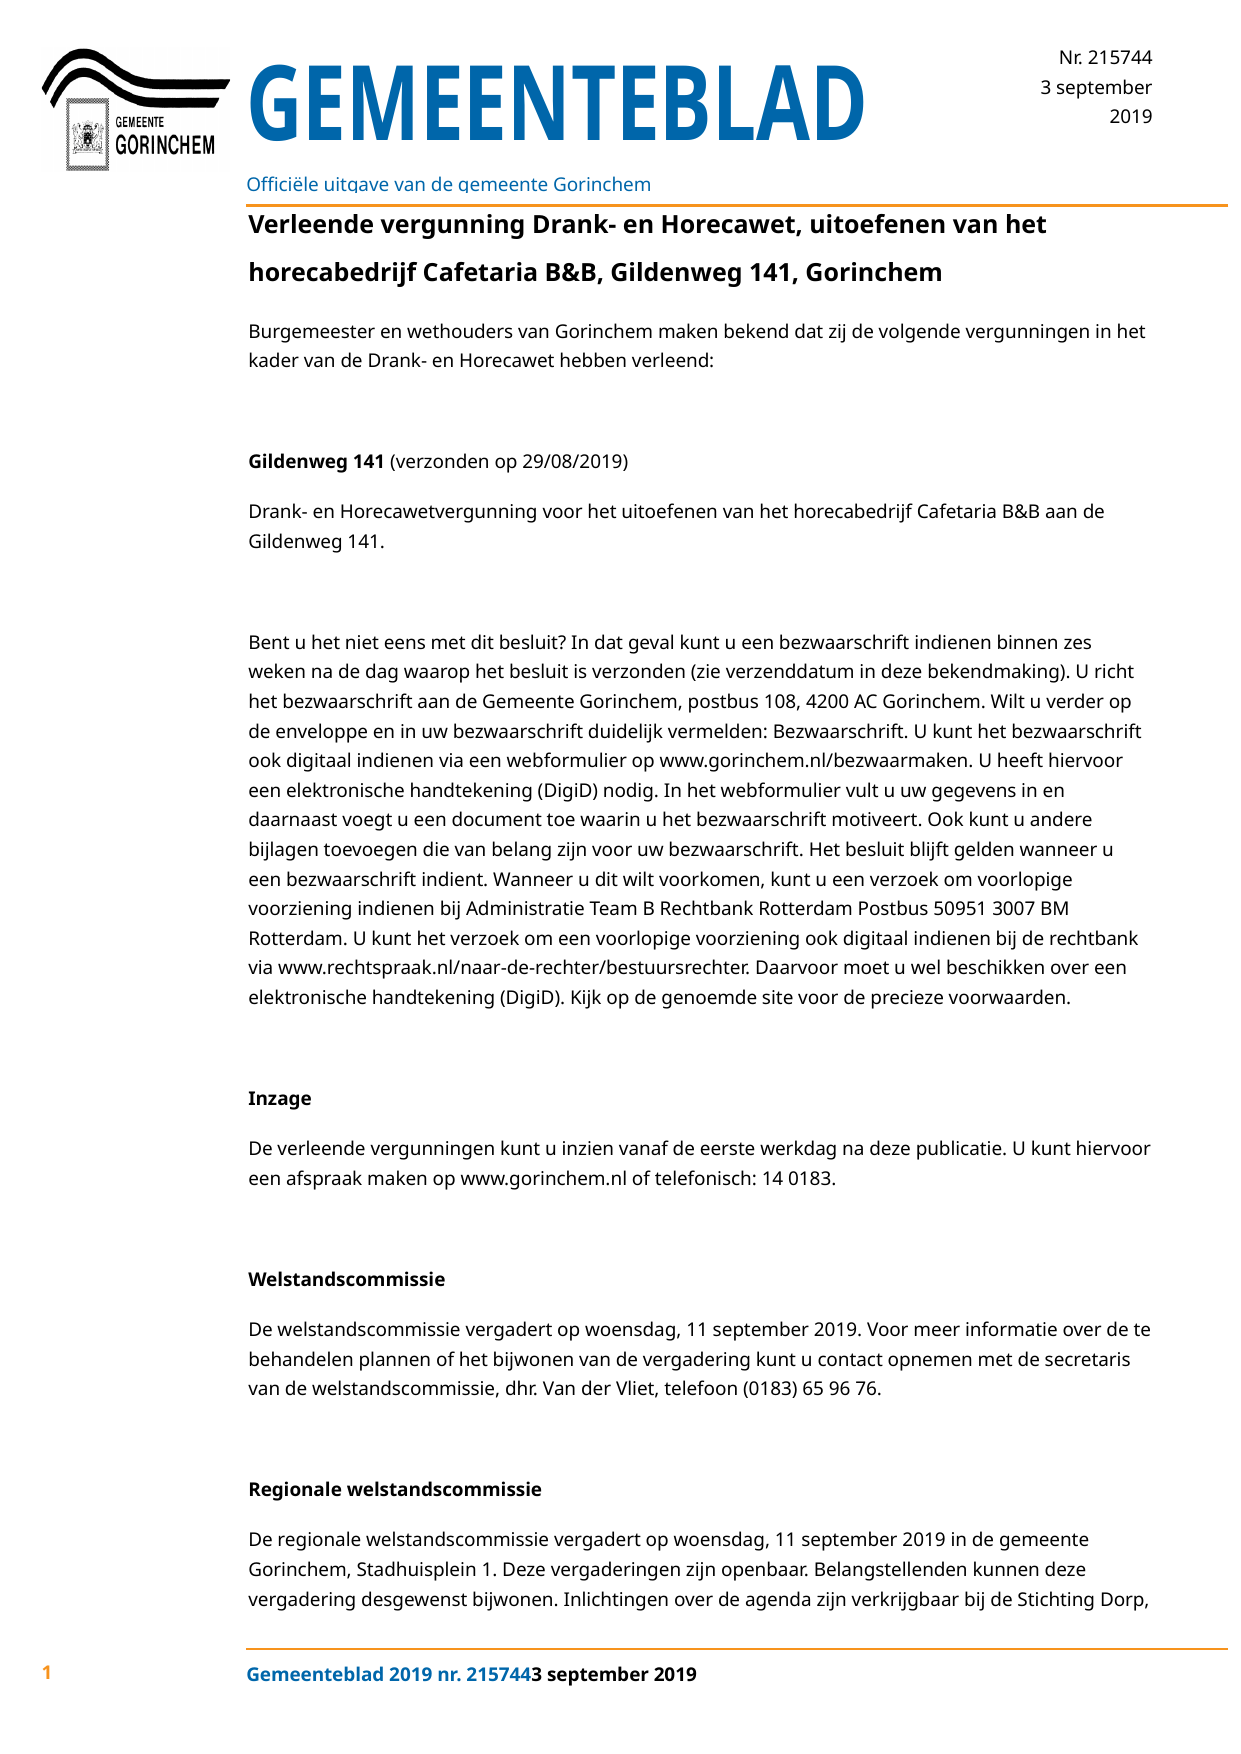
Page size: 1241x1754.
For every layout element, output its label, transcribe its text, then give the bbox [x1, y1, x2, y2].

picture [41, 47, 231, 172]
text Burgemeester en wethouders van Gorinchem maken bekend dat zij de volgende vergunningen in het kader van de Drank- en Horecawet hebben verleend: [248, 318, 1152, 373]
text De welstandscommissie vergadert op woensdag, 11 september 2019. Voor meer informatie over de te behandelen plannen of het bijwonen van de vergadering kunt u contact opnemen met de secretaris van de welstandscommissie, dhr. Van der Vliet, telefoon (0183) 65 96 76. [248, 1316, 1152, 1401]
text Regionale welstandscommissie [248, 1476, 1152, 1502]
text Drank- en Horecawetvergunning voor het uitoefenen van het horecabedrijf Cafetaria B&B aan de Gildenweg 141. [248, 499, 1152, 554]
text De regionale welstandscommissie vergadert op woensdag, 11 september 2019 in de gemeente Gorinchem, Stadhuisplein 1. Deze vergaderingen zijn openbaar. Belangstellenden kunnen deze vergadering desgewenst bijwonen. Inlichtingen over de agenda zijn verkrijgbaar bij de Stichting Dorp, [248, 1527, 1152, 1612]
text Welstandscommissie [248, 1266, 1152, 1292]
text Verleende vergunning Drank- en Horecawet, uitoefenen van het horecabedrijf Cafetaria B&B, Gildenweg 141, Gorinchem [248, 207, 1152, 288]
text Inzage [248, 1085, 1152, 1111]
text Gildenweg 141 (verzonden op 29/08/2019) [248, 448, 1152, 474]
text Bent u het niet eens met dit besluit? In dat geval kunt u een bezwaarschrift indienen binnen zes weken na de dag waarop het besluit is verzonden (zie verzenddatum in deze bekendmaking). U richt het bezwaarschrift aan de Gemeente Gorinchem, postbus 108, 4200 AC Gorinchem. Wilt u verder op de enveloppe en in uw bezwaarschrift duidelijk vermelden: Bezwaarschrift. U kunt het bezwaarschrift ook digitaal indienen via een webformulier op www.gorinchem.nl/bezwaarmaken. U heeft hiervoor een elektronische handtekening (DigiD) nodig. In het webformulier vult u uw gegevens in en daarnaast voegt u een document toe waarin u het bezwaarschrift motiveert. Ook kunt u andere bijlagen toevoegen die van belang zijn voor uw bezwaarschrift. Het besluit blijft gelden wanneer u een bezwaarschrift indient. Wanneer u dit wilt voorkomen, kunt u een verzoek om voorlopige voorziening indienen bij Administratie Team B Rechtbank Rotterdam Postbus 50951 3007 BM Rotterdam. U kunt het verzoek om een voorlopige voorziening ook digitaal indienen bij de rechtbank via www.rechtspraak.nl/naar-de-rechter/bestuursrechter. Daarvoor moet u wel beschikken over een elektronische handtekening (DigiD). Kijk op de genoemde site voor de precieze voorwaarden. [248, 629, 1152, 1010]
text De verleende vergunningen kunt u inzien vanaf de eerste werkdag na deze publicatie. U kunt hiervoor een afspraak maken op www.gorinchem.nl of telefonisch: 14 0183. [248, 1135, 1152, 1191]
